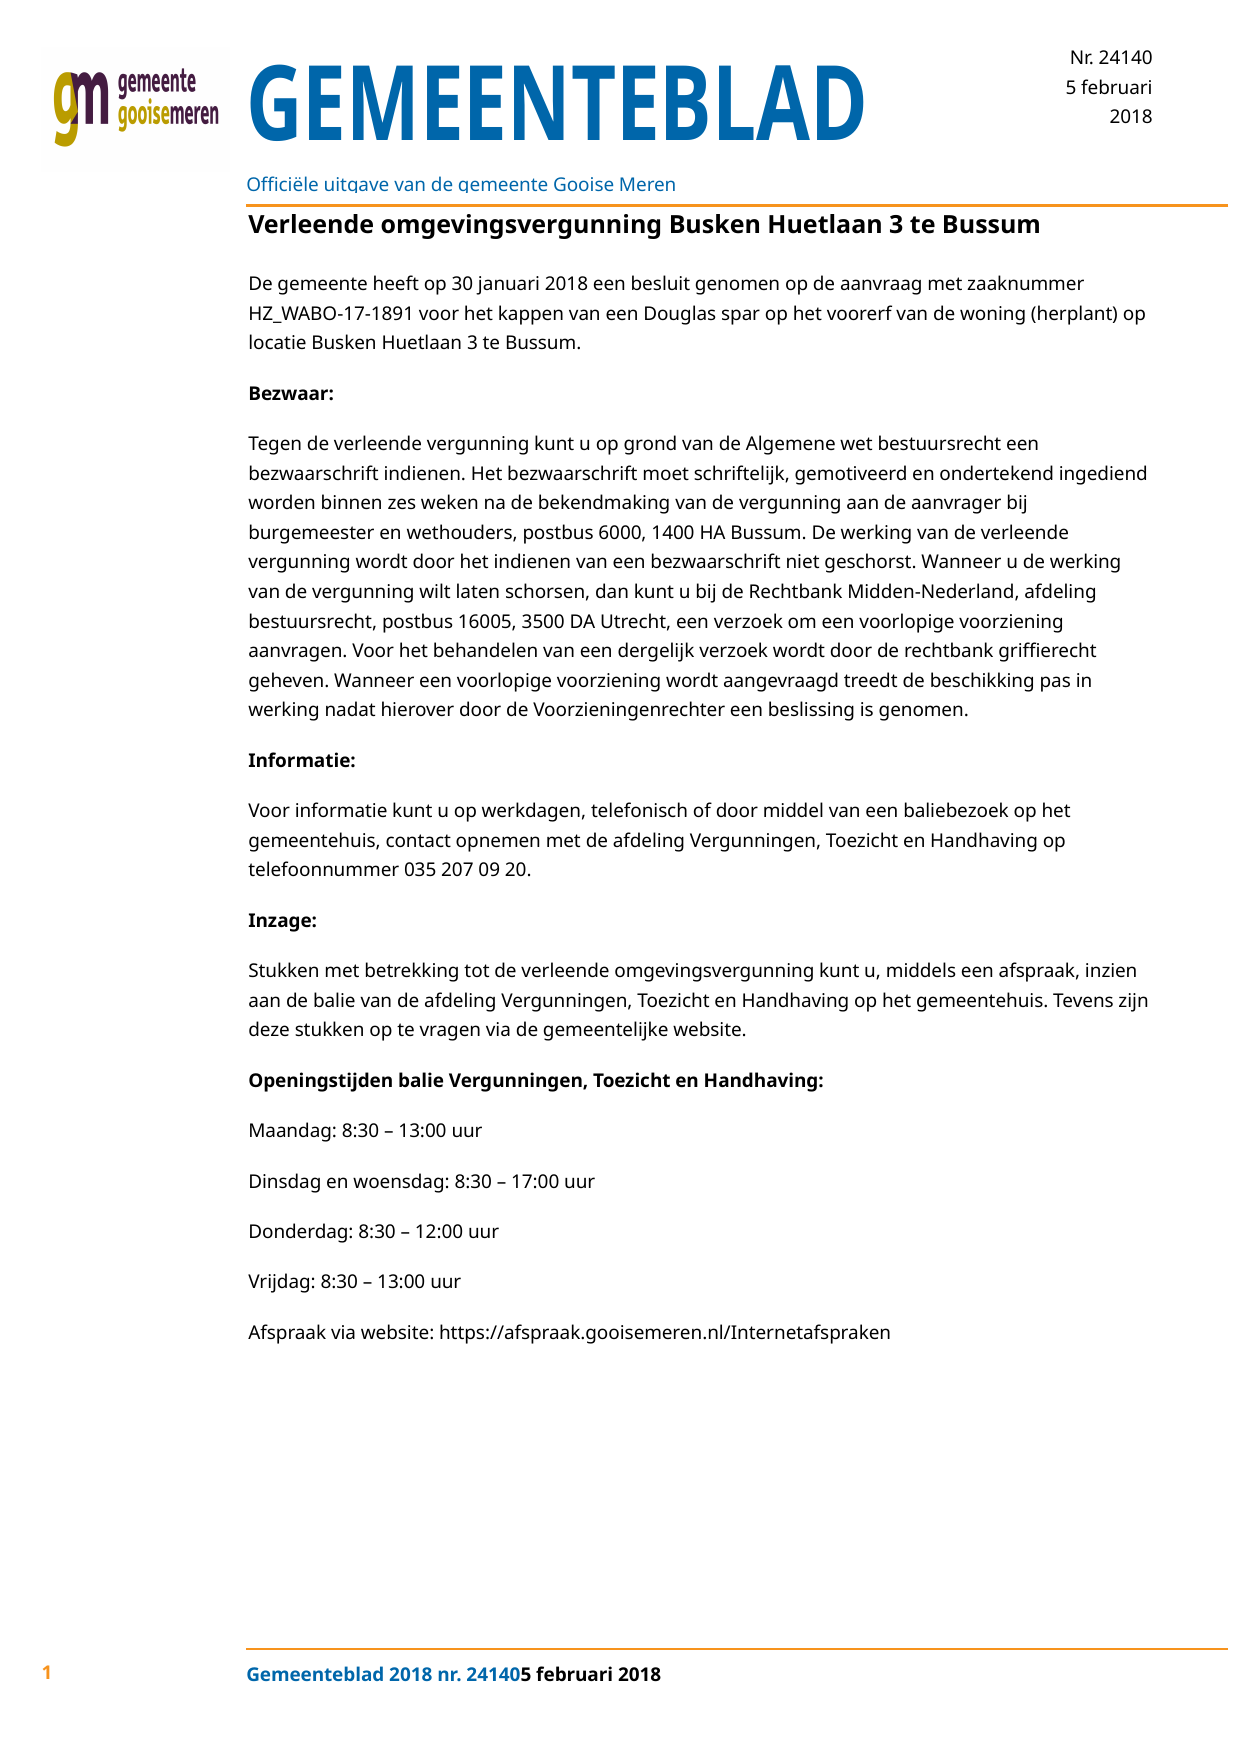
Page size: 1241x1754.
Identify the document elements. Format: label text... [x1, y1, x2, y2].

text Stukken met betrekking tot de verleende omgevingsvergunning kunt u, middels een afspraak, inzien aan de balie van de afdeling Vergunningen, Toezicht en Handhaving op het gemeentehuis. Tevens zijn deze stukken op te vragen via de gemeentelijke website. [248, 957, 1152, 1042]
text Dinsdag en woensdag: 8:30 – 17:00 uur [248, 1168, 1152, 1193]
text Openingstijden balie Vergunningen, Toezicht en Handhaving: [248, 1067, 1152, 1093]
text Informatie: [248, 747, 1152, 773]
text Verleende omgevingsvergunning Busken Huetlaan 3 te Bussum [248, 207, 1152, 241]
text Afspraak via website: https://afspraak.gooisemeren.nl/Internetafspraken [248, 1319, 1152, 1345]
text Bezwaar: [248, 380, 1152, 406]
text Voor informatie kunt u op werkdagen, telefonisch of door middel van een baliebezoek op het gemeentehuis, contact opnemen met de afdeling Vergunningen, Toezicht en Handhaving op telefoonnummer 035 207 09 20. [248, 797, 1152, 882]
text De gemeente heeft op 30 januari 2018 een besluit genomen op de aanvraag met zaaknummer HZ_WABO-17-1891 voor het kappen van een Douglas spar op het voorerf van de woning (herplant) op locatie Busken Huetlaan 3 te Bussum. [248, 270, 1152, 355]
text Tegen de verleende vergunning kunt u op grond van de Algemene wet bestuursrecht een bezwaarschrift indienen. Het bezwaarschrift moet schriftelijk, gemotiveerd en ondertekend ingediend worden binnen zes weken na de bekendmaking van de vergunning aan de aanvrager bij burgemeester en wethouders, postbus 6000, 1400 HA Bussum. De werking van de verleende vergunning wordt door het indienen van een bezwaarschrift niet geschorst. Wanneer u de werking van de vergunning wilt laten schorsen, dan kunt u bij de Rechtbank Midden-Nederland, afdeling bestuursrecht, postbus 16005, 3500 DA Utrecht, een verzoek om een voorlopige voorziening aanvragen. Voor het behandelen van een dergelijk verzoek wordt door de rechtbank griffierecht geheven. Wanneer een voorlopige voorziening wordt aangevraagd treedt de beschikking pas in werking nadat hierover door de Voorzieningenrechter een beslissing is genomen. [248, 430, 1152, 722]
picture [41, 47, 231, 172]
text Inzage: [248, 907, 1152, 933]
text Maandag: 8:30 – 13:00 uur [248, 1117, 1152, 1143]
text Donderdag: 8:30 – 12:00 uur [248, 1218, 1152, 1244]
text Vrijdag: 8:30 – 13:00 uur [248, 1269, 1152, 1294]
